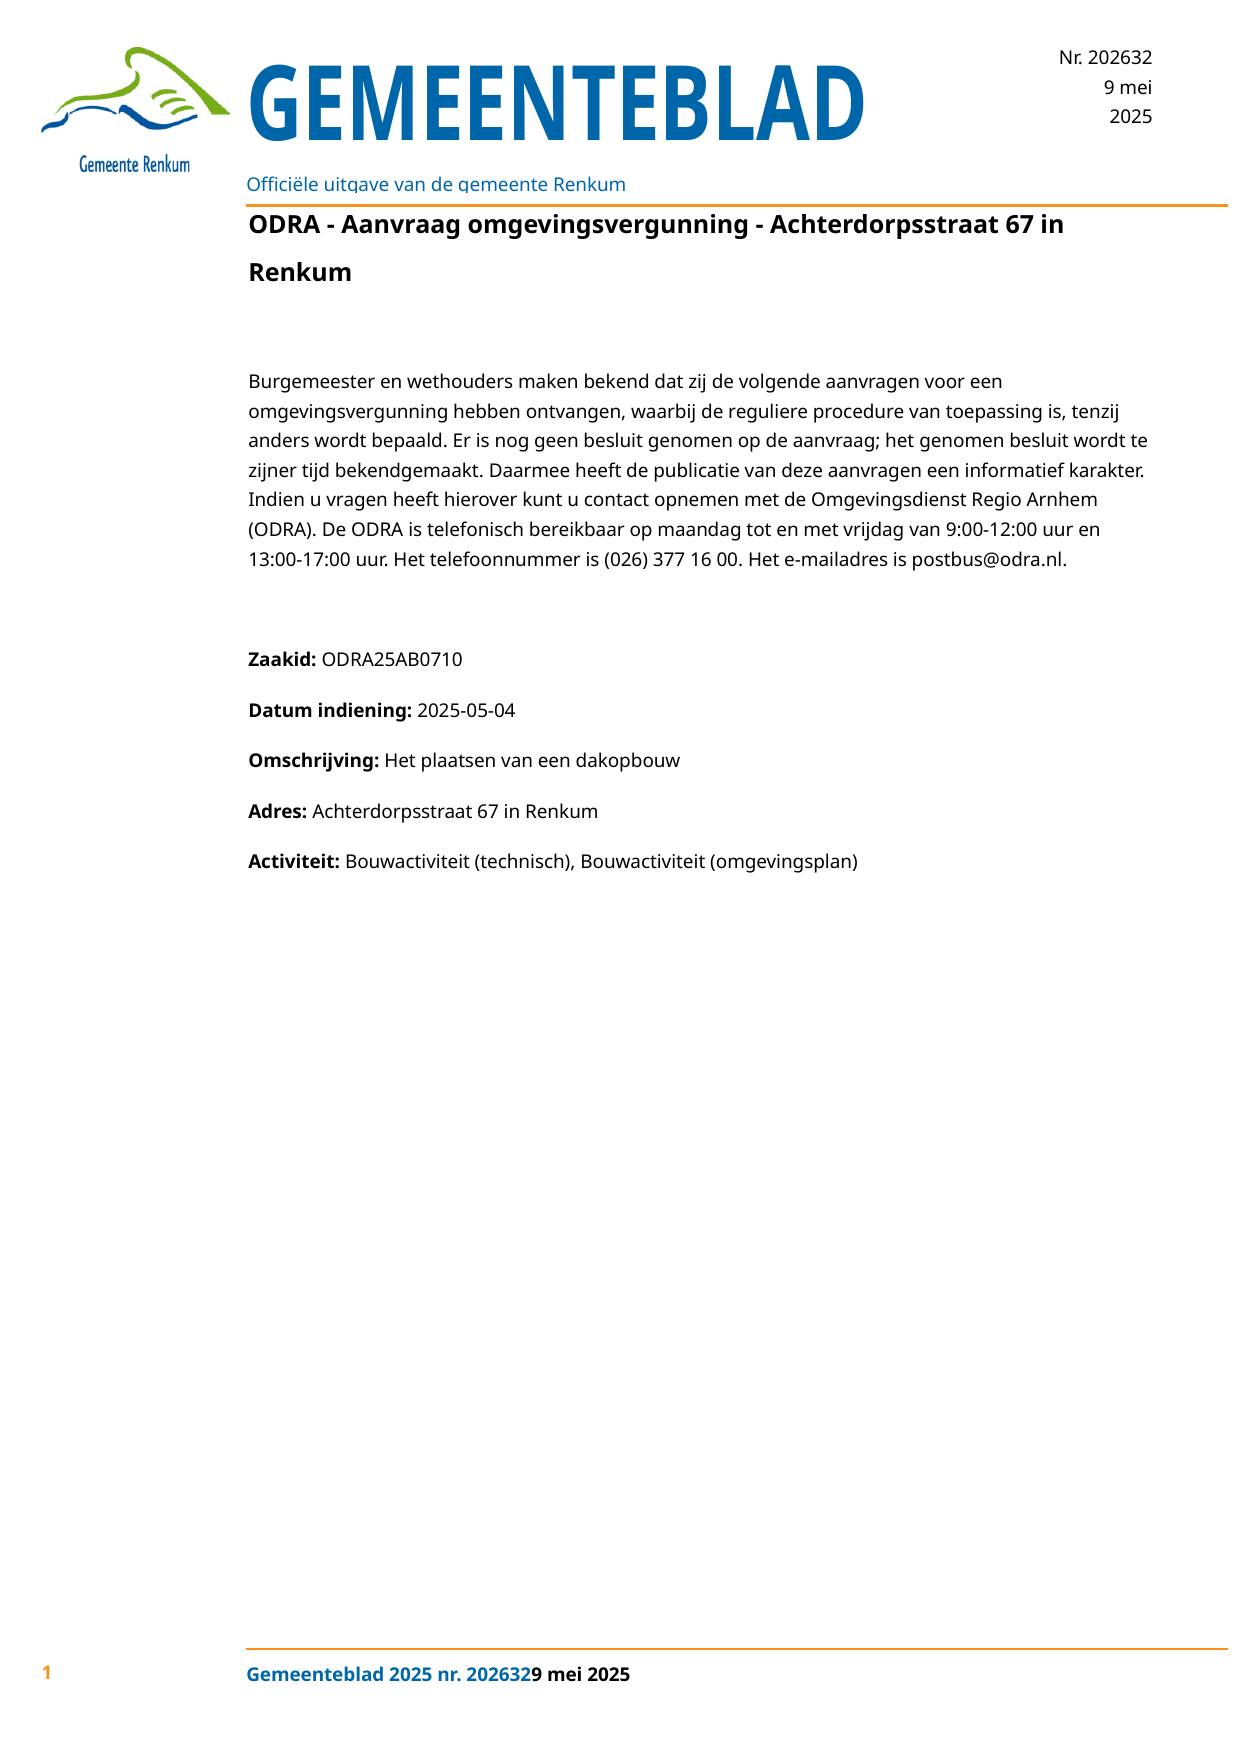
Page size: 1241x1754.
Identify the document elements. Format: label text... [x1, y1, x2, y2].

text Adres: Achterdorpsstraat 67 in Renkum [248, 798, 1152, 824]
text Datum indiening: 2025-05-04 [248, 697, 1152, 723]
text Activiteit: Bouwactiviteit (technisch), Bouwactiviteit (omgevingsplan) [248, 848, 1152, 874]
picture [41, 47, 231, 172]
text Zaakid: ODRA25AB0710 [248, 647, 1152, 672]
text ODRA - Aanvraag omgevingsvergunning - Achterdorpsstraat 67 in Renkum [248, 207, 1152, 288]
text Omschrijving: Het plaatsen van een dakopbouw [248, 747, 1152, 773]
text Burgemeester en wethouders maken bekend dat zij de volgende aanvragen voor een omgevingsvergunning hebben ontvangen, waarbij de reguliere procedure van toepassing is, tenzij anders wordt bepaald. Er is nog geen besluit genomen op de aanvraag; het genomen besluit wordt te zijner tijd bekendgemaakt. Daarmee heeft de publicatie van deze aanvragen een informatief karakter. Indien u vragen heeft hierover kunt u contact opnemen met de Omgevingsdienst Regio Arnhem (ODRA). De ODRA is telefonisch bereikbaar op maandag tot en met vrijdag van 9:00-12:00 uur en 13:00-17:00 uur. Het telefoonnummer is (026) 377 16 00. Het e-mailadres is postbus@odra.nl. [248, 368, 1152, 572]
